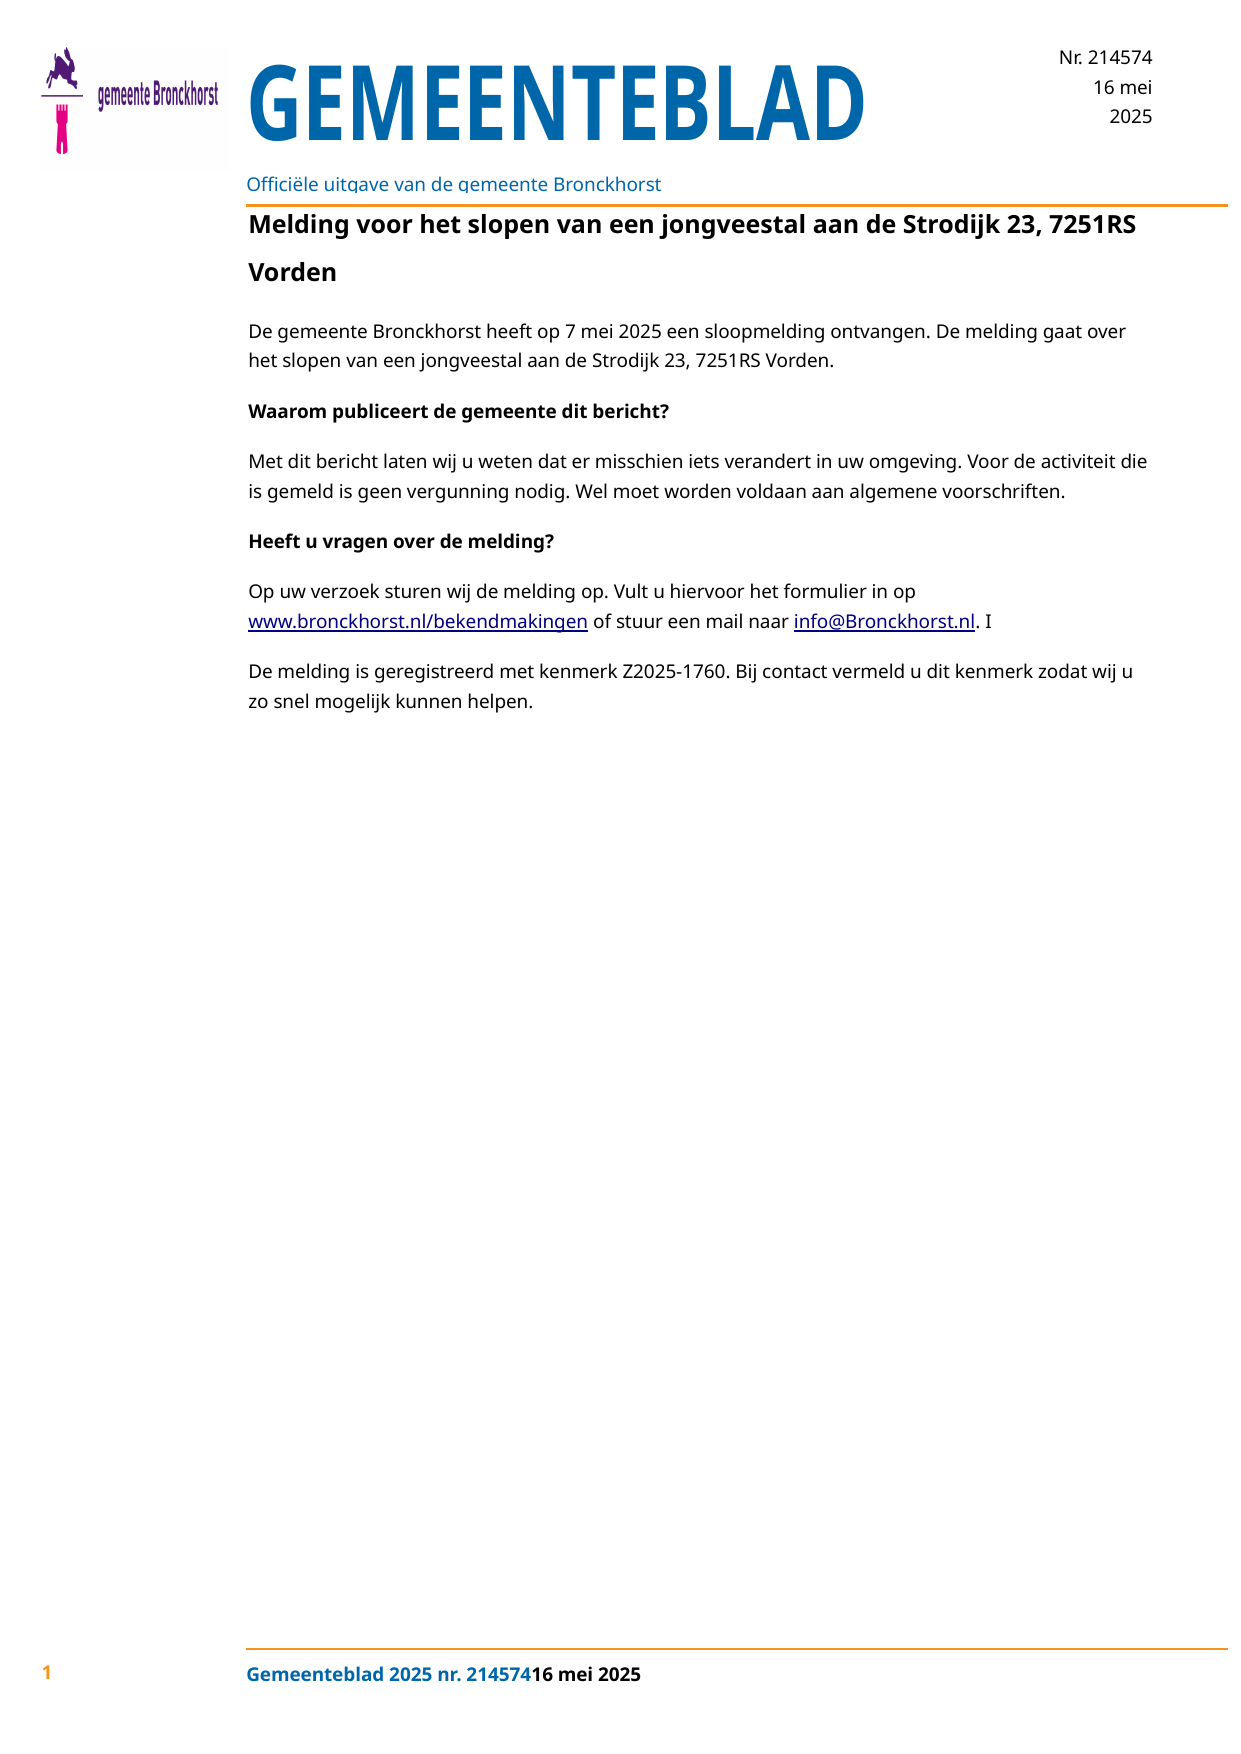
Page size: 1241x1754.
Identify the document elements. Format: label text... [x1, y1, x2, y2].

picture [41, 47, 231, 172]
text Met dit bericht laten wij u weten dat er misschien iets verandert in uw omgeving. Voor de activiteit die is gemeld is geen vergunning nodig. Wel moet worden voldaan aan algemene voorschriften. [248, 448, 1152, 504]
text Heeft u vragen over de melding? [248, 528, 1152, 554]
text De gemeente Bronckhorst heeft op 7 mei 2025 een sloopmelding ontvangen. De melding gaat over het slopen van een jongveestal aan de Strodijk 23, 7251RS Vorden. [248, 318, 1152, 373]
text Waarom publiceert de gemeente dit bericht? [248, 398, 1152, 424]
text De melding is geregistreerd met kenmerk Z2025-1760. Bij contact vermeld u dit kenmerk zodat wij u zo snel mogelijk kunnen helpen. [248, 659, 1152, 714]
text Op uw verzoek sturen wij de melding op. Vult u hiervoor het formulier in op www.bronckhorst.nl/bekendmakingen of stuur een mail naar info@Bronckhorst.nl. I [248, 579, 1152, 634]
text Melding voor het slopen van een jongveestal aan de Strodijk 23, 7251RS Vorden [248, 207, 1152, 288]
